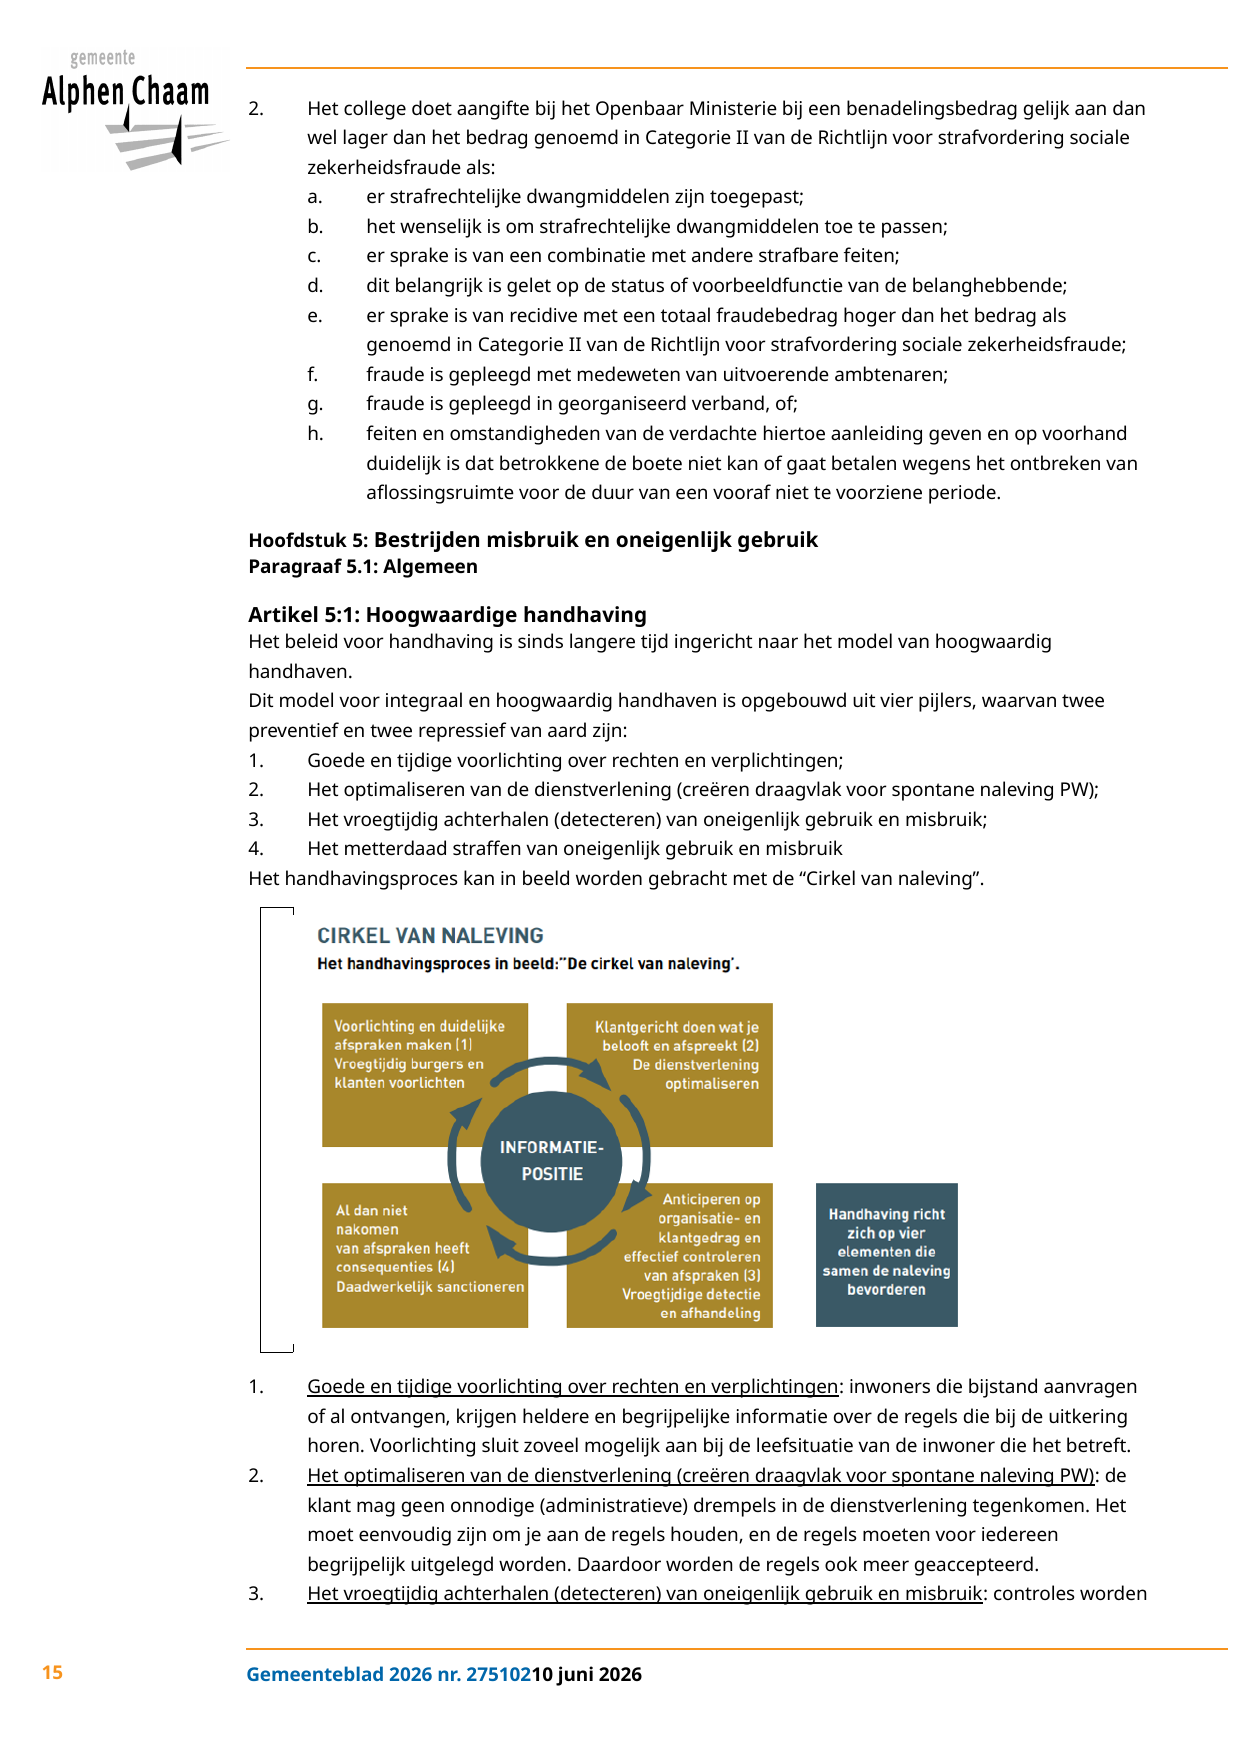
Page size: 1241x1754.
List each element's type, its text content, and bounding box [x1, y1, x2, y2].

list fraude is gepleegd met medeweten van uitvoerende ambtenaren; [307, 361, 1152, 387]
text Het beleid voor handhaving is sinds langere tijd ingericht naar het model van hoogwaardig handhaven. [248, 628, 1152, 684]
list dit belangrijk is gelet op de status of voorbeeldfunctie van de belanghebbende; [307, 272, 1152, 298]
text Het handhavingsproces kan in beeld worden gebracht met de “Cirkel van naleving”. [248, 865, 1152, 891]
list Het optimaliseren van de dienstverlening (creëren draagvlak voor spontane naleving PW); [248, 776, 1152, 802]
list feiten en omstandigheden van de verdachte hiertoe aanleiding geven en op voorhand duidelijk is dat betrokkene de boete niet kan of gaat betalen wegens het ontbreken van aflossingsruimte voor de duur van een vooraf niet te voorziene periode. [307, 420, 1152, 505]
list het wenselijk is om strafrechtelijke dwangmiddelen toe te passen; [307, 213, 1152, 239]
picture [41, 47, 231, 172]
list er sprake is van een combinatie met andere strafbare feiten; [307, 243, 1152, 268]
text Hoofdstuk 5: Bestrijden misbruik en oneigenlijk gebruik [248, 525, 1152, 553]
list er sprake is van recidive met een totaal fraudebedrag hoger dan het bedrag als genoemd in Categorie II van de Richtlijn voor strafvordering sociale zekerheidsfraude; [307, 302, 1152, 357]
list Het vroegtijdig achterhalen (detecteren) van oneigenlijk gebruik en misbruik: controles worden [248, 1581, 1152, 1606]
list Het college doet aangifte bij het Openbaar Ministerie bij een benadelingsbedrag gelijk aan dan wel lager dan het bedrag genoemd in Categorie II van de Richtlijn voor strafvordering sociale zekerheidsfraude als: [248, 95, 1152, 180]
text Dit model voor integraal en hoogwaardig handhaven is opgebouwd uit vier pijlers, waarvan twee preventief en twee repressief van aard zijn: [248, 688, 1152, 743]
list er strafrechtelijke dwangmiddelen zijn toegepast; [307, 183, 1152, 209]
list fraude is gepleegd in georganiseerd verband, of; [307, 391, 1152, 416]
text Paragraaf 5.1: Algemeen [248, 553, 1152, 579]
picture [268, 915, 978, 1344]
list Het metterdaad straffen van oneigenlijk gebruik en misbruik [248, 836, 1152, 861]
text Artikel 5:1: Hoogwaardige handhaving [248, 600, 1152, 628]
list Goede en tijdige voorlichting over rechten en verplichtingen: inwoners die bijstand aanvragen of al ontvangen, krijgen heldere en begrijpelijke informatie over de regels die bij de uitkering horen. Voorlichting sluit zoveel mogelijk aan bij de leefsituatie van de inwoner die het betreft. [248, 1373, 1152, 1458]
list Het optimaliseren van de dienstverlening (creëren draagvlak voor spontane naleving PW): de klant mag geen onnodige (administratieve) drempels in de dienstverlening tegenkomen. Het moet eenvoudig zijn om je aan de regels houden, en de regels moeten voor iedereen begrijpelijk uitgelegd worden. Daardoor worden de regels ook meer geaccepteerd. [248, 1462, 1152, 1577]
list Het vroegtijdig achterhalen (detecteren) van oneigenlijk gebruik en misbruik; [248, 806, 1152, 832]
list Goede en tijdige voorlichting over rechten en verplichtingen; [248, 747, 1152, 772]
